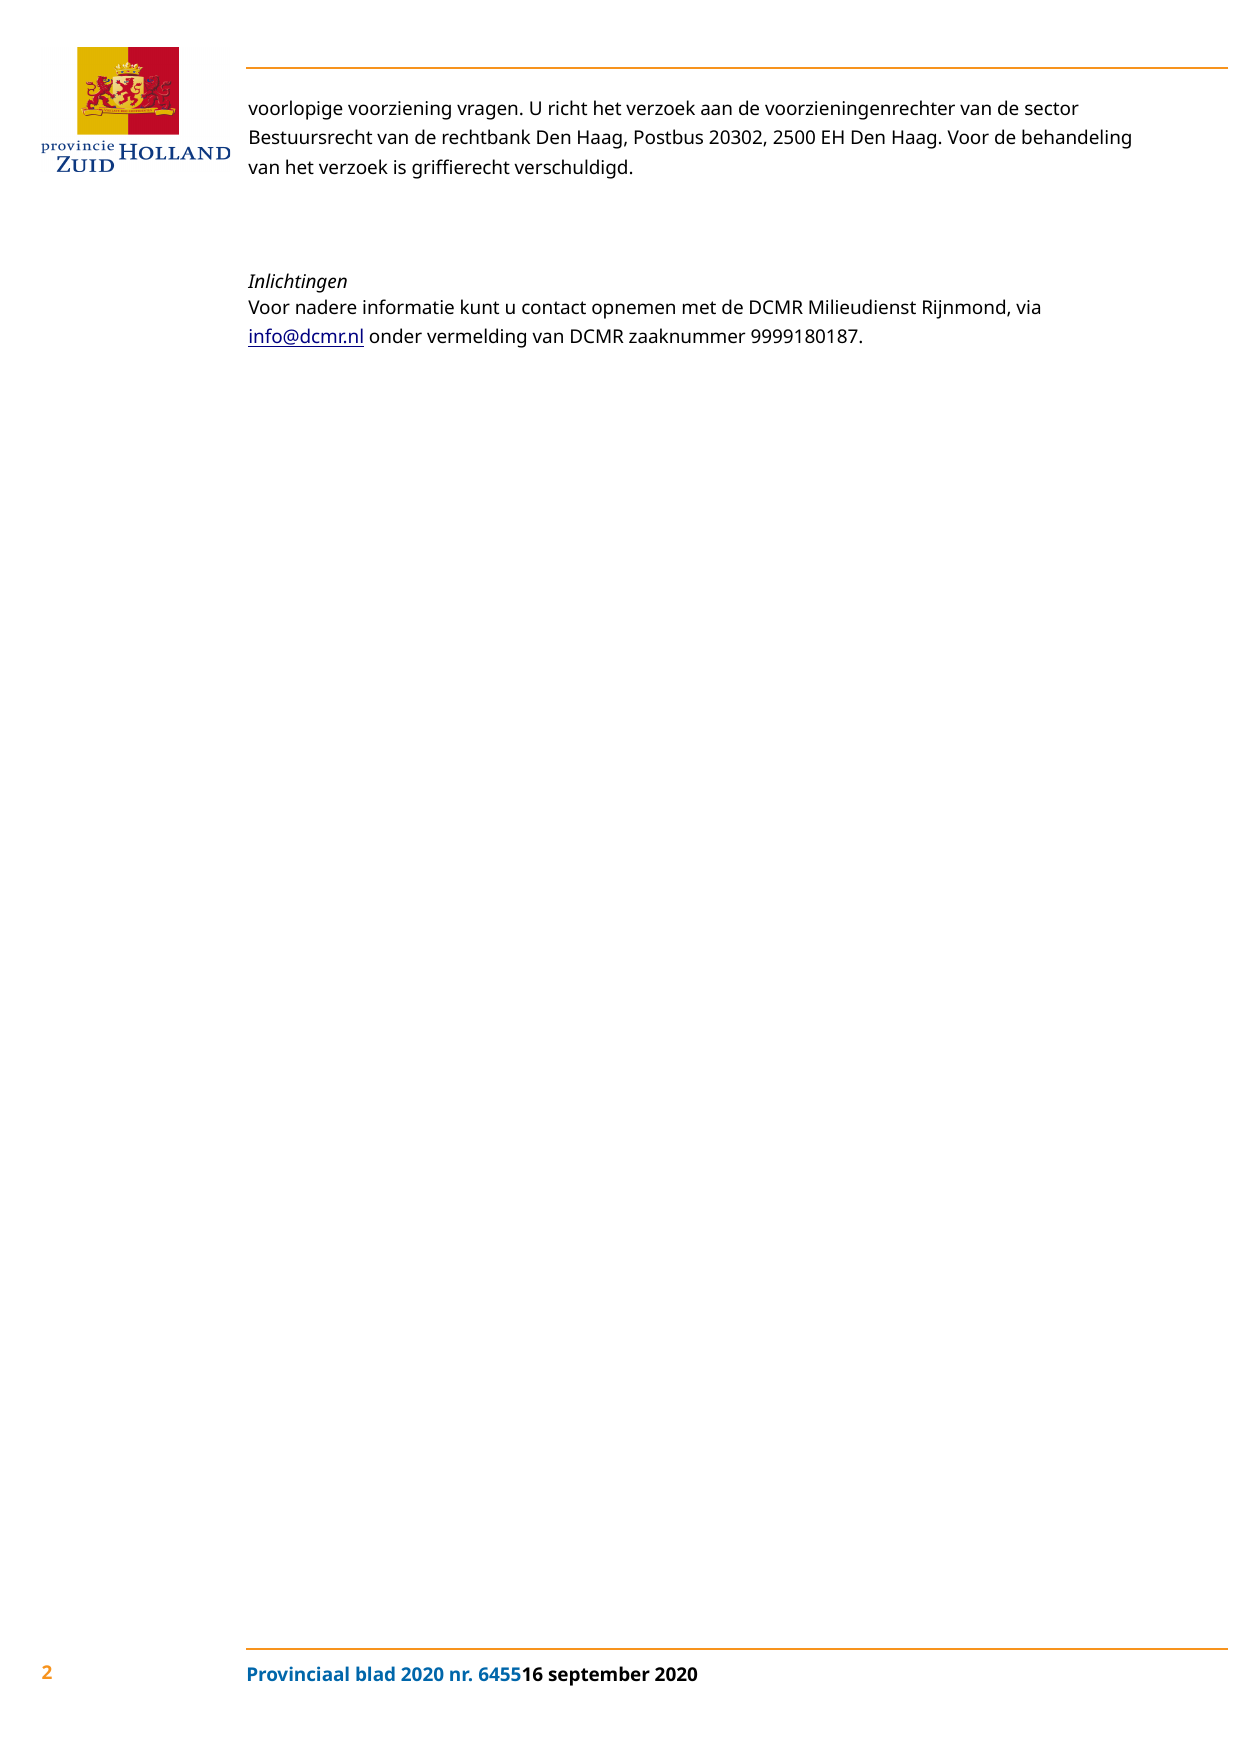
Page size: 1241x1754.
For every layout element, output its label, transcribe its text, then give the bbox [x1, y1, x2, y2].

text Inlichtingen [248, 268, 1152, 294]
text voorlopige voorziening vragen. U richt het verzoek aan de voorzieningenrechter van de sector Bestuursrecht van de rechtbank Den Haag, Postbus 20302, 2500 EH Den Haag. Voor de behandeling van het verzoek is griffierecht verschuldigd. [248, 95, 1152, 180]
picture [41, 47, 231, 172]
text Voor nadere informatie kunt u contact opnemen met de DCMR Milieudienst Rijnmond, via info@dcmr.nl onder vermelding van DCMR zaaknummer 9999180187. [248, 294, 1152, 349]
